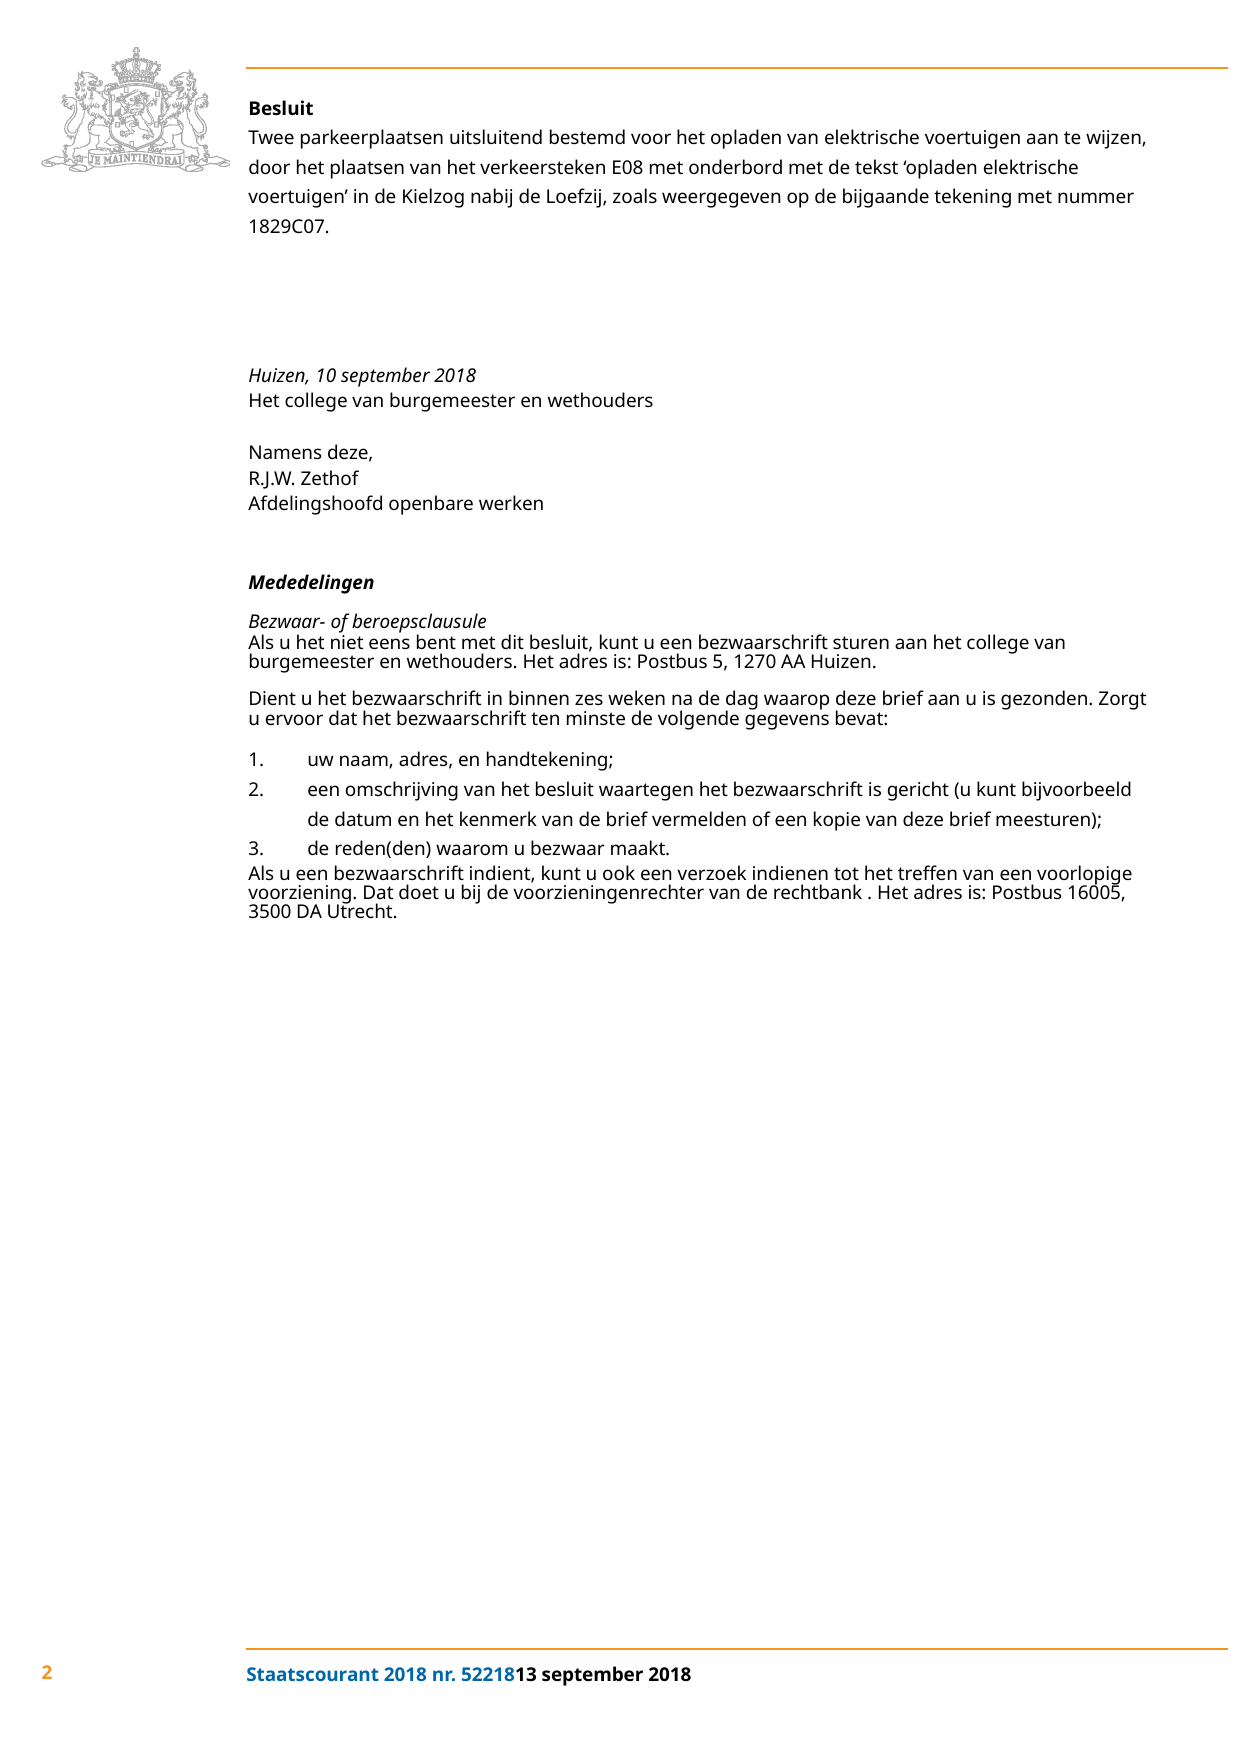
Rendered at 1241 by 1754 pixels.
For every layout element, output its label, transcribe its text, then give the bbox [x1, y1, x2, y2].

text Huizen, 10 september 2018 [248, 362, 1152, 388]
text Als u het niet eens bent met dit besluit, kunt u een bezwaarschrift sturen aan het college van burgemeester en wethouders. Het adres is: Postbus 5, 1270 AA Huizen. [248, 634, 1152, 673]
text Mededelingen [248, 569, 1152, 595]
text Als u een bezwaarschrift indient, kunt u ook een verzoek indienen tot het treffen van een voorlopige voorziening. Dat doet u bij de voorzieningenrechter van de rechtbank . Het adres is: Postbus 16005, 3500 DA Utrecht. [248, 865, 1152, 923]
list uw naam, adres, en handtekening; [248, 747, 1152, 772]
text Namens deze, [248, 439, 1152, 465]
text Twee parkeerplaatsen uitsluitend bestemd voor het opladen van elektrische voertuigen aan te wijzen, door het plaatsen van het verkeersteken E08 met onderbord met de tekst ‘opladen elektrische voertuigen’ in de Kielzog nabij de Loefzij, zoals weergegeven op de bijgaande tekening met nummer 1829C07. [248, 124, 1152, 239]
picture [41, 47, 231, 172]
text Besluit [248, 95, 1152, 121]
text Afdelingshoofd openbare werken [248, 491, 1152, 516]
list een omschrijving van het besluit waartegen het bezwaarschrift is gericht (u kunt bijvoorbeeld de datum en het kenmerk van de brief vermelden of een kopie van deze brief meesturen); [248, 776, 1152, 832]
text Dient u het bezwaarschrift in binnen zes weken na de dag waarop deze brief aan u is gezonden. Zorgt u ervoor dat het bezwaarschrift ten minste de volgende gegevens bevat: [248, 690, 1152, 729]
text Bezwaar- of beroepsclausule [248, 608, 1152, 634]
list de reden(den) waarom u bezwaar maakt. [248, 835, 1152, 861]
text Het college van burgemeester en wethouders [248, 388, 1152, 413]
text R.J.W. Zethof [248, 465, 1152, 491]
